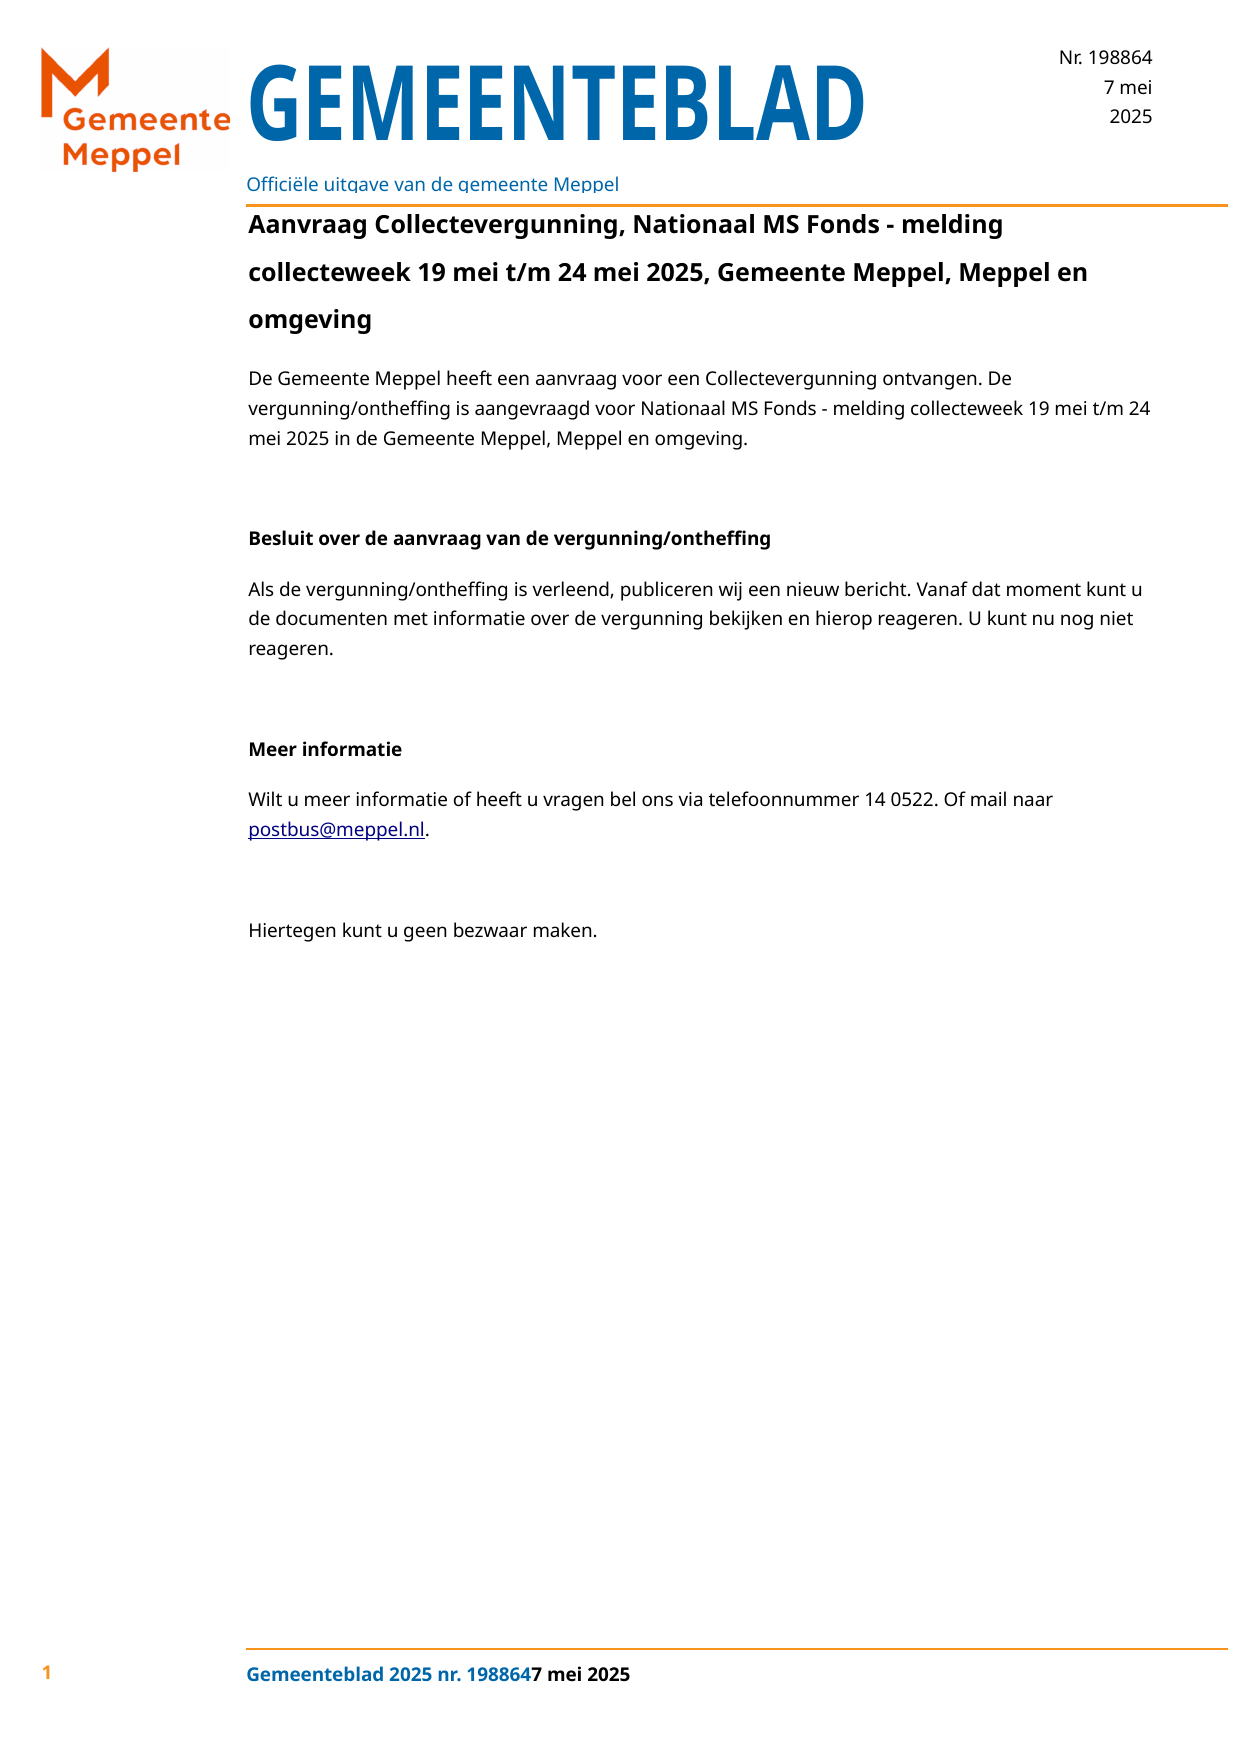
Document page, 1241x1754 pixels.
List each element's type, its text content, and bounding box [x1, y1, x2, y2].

text Wilt u meer informatie of heeft u vragen bel ons via telefoonnummer 14 0522. Of mail naar postbus@meppel.nl. [248, 786, 1152, 842]
text Hiertegen kunt u geen bezwaar maken. [248, 917, 1152, 942]
text Als de vergunning/ontheffing is verleend, publiceren wij een nieuw bericht. Vanaf dat moment kunt u de documenten met informatie over de vergunning bekijken en hierop reageren. U kunt nu nog niet reageren. [248, 576, 1152, 661]
picture [41, 47, 231, 172]
text De Gemeente Meppel heeft een aanvraag voor een Collectevergunning ontvangen. De vergunning/ontheffing is aangevraagd voor Nationaal MS Fonds - melding collecteweek 19 mei t/m 24 mei 2025 in de Gemeente Meppel, Meppel en omgeving. [248, 366, 1152, 450]
text Besluit over de aanvraag van de vergunning/ontheffing [248, 526, 1152, 551]
text Meer informatie [248, 736, 1152, 762]
text Aanvraag Collectevergunning, Nationaal MS Fonds - melding collecteweek 19 mei t/m 24 mei 2025, Gemeente Meppel, Meppel en omgeving [248, 207, 1152, 336]
